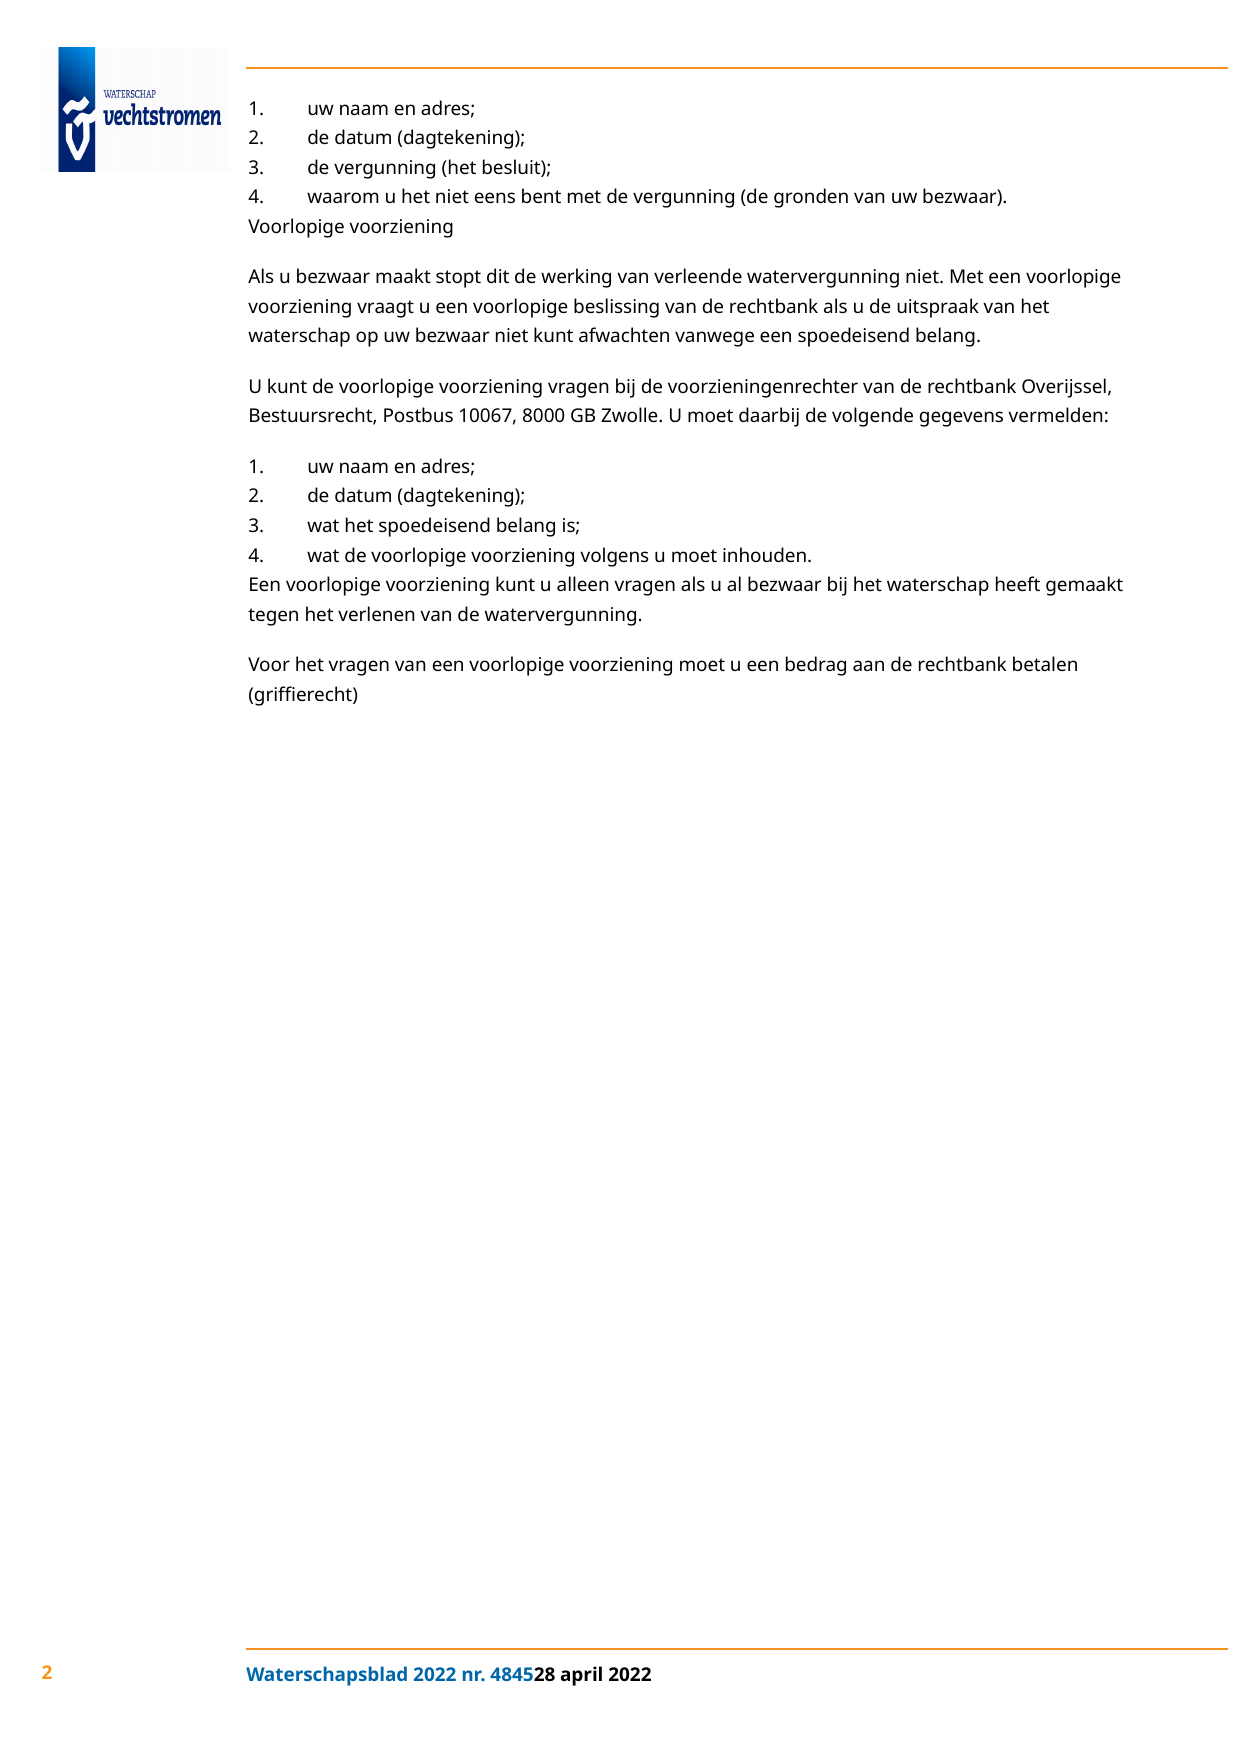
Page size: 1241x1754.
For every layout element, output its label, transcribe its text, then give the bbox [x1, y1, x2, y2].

list waarom u het niet eens bent met de vergunning (de gronden van uw bezwaar). [248, 183, 1152, 209]
text U kunt de voorlopige voorziening vragen bij de voorzieningenrechter van de rechtbank Overijssel, Bestuursrecht, Postbus 10067, 8000 GB Zwolle. U moet daarbij de volgende gegevens vermelden: [248, 373, 1152, 428]
picture [41, 47, 231, 172]
text Als u bezwaar maakt stopt dit de werking van verleende watervergunning niet. Met een voorlopige voorziening vraagt u een voorlopige beslissing van de rechtbank als u de uitspraak van het waterschap op uw bezwaar niet kunt afwachten vanwege een spoedeisend belang. [248, 263, 1152, 348]
list wat de voorlopige voorziening volgens u moet inhouden. [248, 542, 1152, 568]
text Voor het vragen van een voorlopige voorziening moet u een bedrag aan de rechtbank betalen (griffierecht) [248, 651, 1152, 707]
text Een voorlopige voorziening kunt u alleen vragen als u al bezwaar bij het waterschap heeft gemaakt tegen het verlenen van de watervergunning. [248, 571, 1152, 627]
list de datum (dagtekening); [248, 124, 1152, 150]
list de vergunning (het besluit); [248, 154, 1152, 180]
list uw naam en adres; [248, 453, 1152, 479]
text Voorlopige voorziening [248, 213, 1152, 239]
list wat het spoedeisend belang is; [248, 512, 1152, 538]
list de datum (dagtekening); [248, 483, 1152, 508]
list uw naam en adres; [248, 95, 1152, 121]
